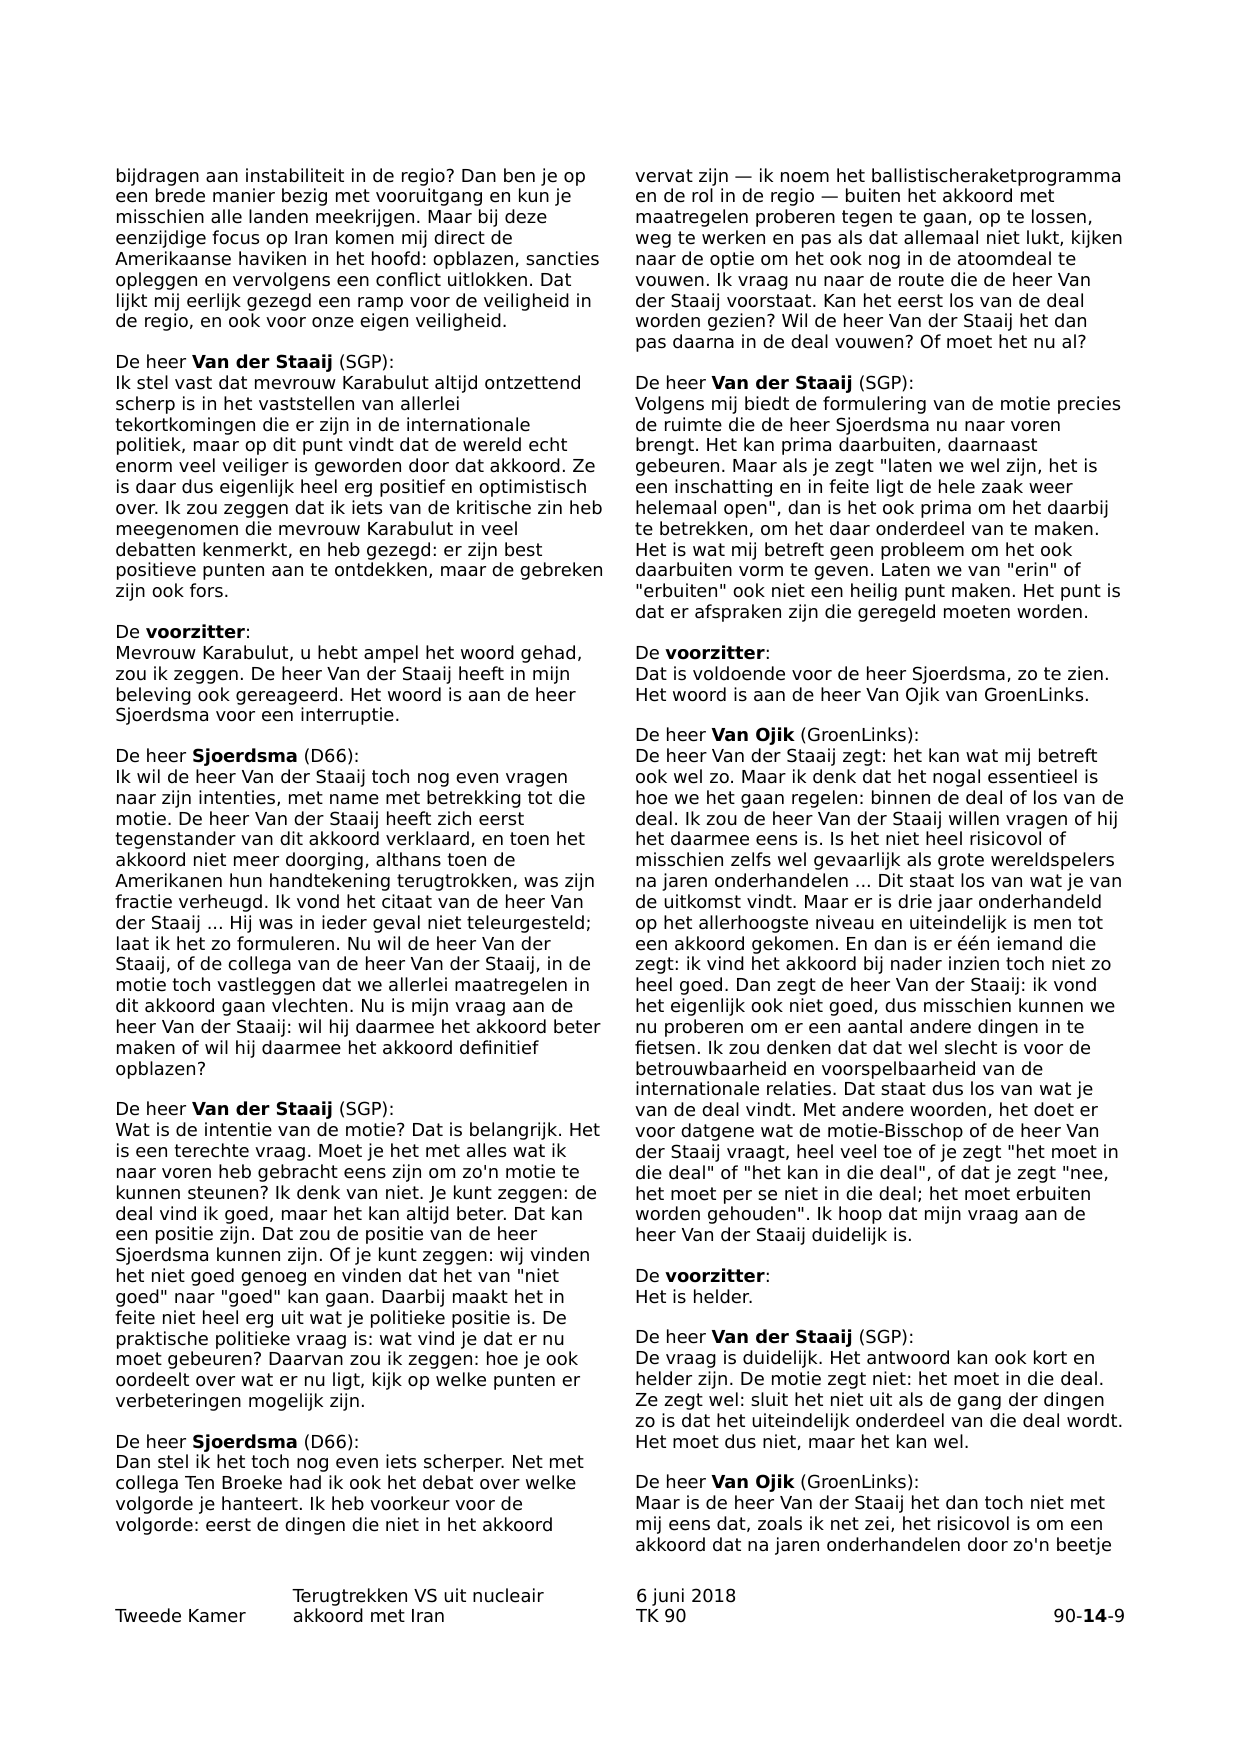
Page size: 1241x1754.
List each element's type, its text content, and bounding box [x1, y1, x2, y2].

text De heer Van der Staaij (SGP): [115, 1099, 605, 1120]
text Wat is de intentie van de motie? Dat is belangrijk. Het is een terechte vraag. Moet je het met alles wat ik naar voren heb gebracht eens zijn om zo'n motie te kunnen steunen? Ik denk van niet. Je kunt zeggen: de deal vind ik goed, maar het kan altijd beter. Dat kan een positie zijn. Dat zou de positie van de heer Sjoerdsma kunnen zijn. Of je kunt zeggen: wij vinden het niet goed genoeg en vinden dat het van "niet goed" naar "goed" kan gaan. Daarbij maakt het in feite niet heel erg uit wat je politieke positie is. De praktische politieke vraag is: wat vind je dat er nu moet gebeuren? Daarvan zou ik zeggen: hoe je ook oordeelt over wat er nu ligt, kijk op welke punten er verbeteringen mogelijk zijn. [115, 1120, 605, 1412]
text Volgens mij biedt de formulering van de motie precies de ruimte die de heer Sjoerdsma nu naar voren brengt. Het kan prima daarbuiten, daarnaast gebeuren. Maar als je zegt "laten we wel zijn, het is een inschatting en in feite ligt de hele zaak weer helemaal open", dan is het ook prima om het daarbij te betrekken, om het daar onderdeel van te maken. Het is wat mij betreft geen probleem om het ook daarbuiten vorm te geven. Laten we van "erin" of "erbuiten" ook niet een heilig punt maken. Het punt is dat er afspraken zijn die geregeld moeten worden. [635, 393, 1125, 623]
text Ik wil de heer Van der Staaij toch nog even vragen naar zijn intenties, met name met betrekking tot die motie. De heer Van der Staaij heeft zich eerst tegenstander van dit akkoord verklaard, en toen het akkoord niet meer doorging, althans toen de Amerikanen hun handtekening terugtrokken, was zijn fractie verheugd. Ik vond het citaat van de heer Van der Staaij ... Hij was in ieder geval niet teleurgesteld; laat ik het zo formuleren. Nu wil de heer Van der Staaij, of de collega van de heer Van der Staaij, in de motie toch vastleggen dat we allerlei maatregelen in dit akkoord gaan vlechten. Nu is mijn vraag aan de heer Van der Staaij: wil hij daarmee het akkoord beter maken of wil hij daarmee het akkoord definitief opblazen? [115, 767, 605, 1079]
text De voorzitter: [635, 1266, 1125, 1287]
text Mevrouw Karabulut, u hebt ampel het woord gehad, zou ik zeggen. De heer Van der Staaij heeft in mijn beleving ook gereageerd. Het woord is aan de heer Sjoerdsma voor een interruptie. [115, 643, 605, 726]
text De heer Van der Staaij zegt: het kan wat mij betreft ook wel zo. Maar ik denk dat het nogal essentieel is hoe we het gaan regelen: binnen de deal of los van de deal. Ik zou de heer Van der Staaij willen vragen of hij het daarmee eens is. Is het niet heel risicovol of misschien zelfs wel gevaarlijk als grote wereldspelers na jaren onderhandelen ... Dit staat los van wat je van de uitkomst vindt. Maar er is drie jaar onderhandeld op het allerhoogste niveau en uiteindelijk is men tot een akkoord gekomen. En dan is er één iemand die zegt: ik vind het akkoord bij nader inzien toch niet zo heel goed. Dan zegt de heer Van der Staaij: ik vond het eigenlijk ook niet goed, dus misschien kunnen we nu proberen om er een aantal andere dingen in te fietsen. Ik zou denken dat dat wel slecht is voor de betrouwbaarheid en voorspelbaarheid van de internationale relaties. Dat staat dus los van wat je van de deal vindt. Met andere woorden, het doet er voor datgene wat de motie-Bisschop of de heer Van der Staaij vraagt, heel veel toe of je zegt "het moet in die deal" of "het kan in die deal", of dat je zegt "nee, het moet per se niet in die deal; het moet erbuiten worden gehouden". Ik hoop dat mijn vraag aan de heer Van der Staaij duidelijk is. [635, 746, 1125, 1246]
text De heer Van der Staaij (SGP): [635, 1327, 1125, 1348]
text De heer Van der Staaij (SGP): [635, 373, 1125, 393]
text De heer Sjoerdsma (D66): [115, 1432, 605, 1452]
text De heer Van Ojik (GroenLinks): [635, 725, 1125, 746]
text De voorzitter: [115, 622, 605, 643]
text Dan stel ik het toch nog even iets scherper. Net met collega Ten Broeke had ik ook het debat over welke volgorde je hanteert. Ik heb voorkeur voor de volgorde: eerst de dingen die niet in het akkoord [115, 1452, 605, 1536]
text bijdragen aan instabiliteit in de regio? Dan ben je op een brede manier bezig met vooruitgang en kun je misschien alle landen meekrijgen. Maar bij deze eenzijdige focus op Iran komen mij direct de Amerikaanse haviken in het hoofd: opblazen, sancties opleggen en vervolgens een conflict uitlokken. Dat lijkt mij eerlijk gezegd een ramp voor de veiligheid in de regio, en ook voor onze eigen veiligheid. [115, 165, 605, 332]
text Maar is de heer Van der Staaij het dan toch niet met mij eens dat, zoals ik net zei, het risicovol is om een akkoord dat na jaren onderhandelen door zo'n beetje [635, 1493, 1125, 1556]
text Het is helder. [635, 1287, 1125, 1307]
text De heer Sjoerdsma (D66): [115, 746, 605, 767]
text Dat is voldoende voor de heer Sjoerdsma, zo te zien. Het woord is aan de heer Van Ojik van GroenLinks. [635, 663, 1125, 705]
text vervat zijn — ik noem het ballistischeraketprogramma en de rol in de regio — buiten het akkoord met maatregelen proberen tegen te gaan, op te lossen, weg te werken en pas als dat allemaal niet lukt, kijken naar de optie om het ook nog in de atoomdeal te vouwen. Ik vraag nu naar de route die de heer Van der Staaij voorstaat. Kan het eerst los van de deal worden gezien? Wil de heer Van der Staaij het dan pas daarna in de deal vouwen? Of moet het nu al? [635, 165, 1125, 353]
text De heer Van Ojik (GroenLinks): [635, 1472, 1125, 1493]
text De voorzitter: [635, 643, 1125, 663]
text De vraag is duidelijk. Het antwoord kan ook kort en helder zijn. De motie zegt niet: het moet in die deal. Ze zegt wel: sluit het niet uit als de gang der dingen zo is dat het uiteindelijk onderdeel van die deal wordt. Het moet dus niet, maar het kan wel. [635, 1348, 1125, 1452]
text Ik stel vast dat mevrouw Karabulut altijd ontzettend scherp is in het vaststellen van allerlei tekortkomingen die er zijn in de internationale politiek, maar op dit punt vindt dat de wereld echt enorm veel veiliger is geworden door dat akkoord. Ze is daar dus eigenlijk heel erg positief en optimistisch over. Ik zou zeggen dat ik iets van de kritische zin heb meegenomen die mevrouw Karabulut in veel debatten kenmerkt, en heb gezegd: er zijn best positieve punten aan te ontdekken, maar de gebreken zijn ook fors. [115, 373, 605, 602]
text De heer Van der Staaij (SGP): [115, 352, 605, 373]
